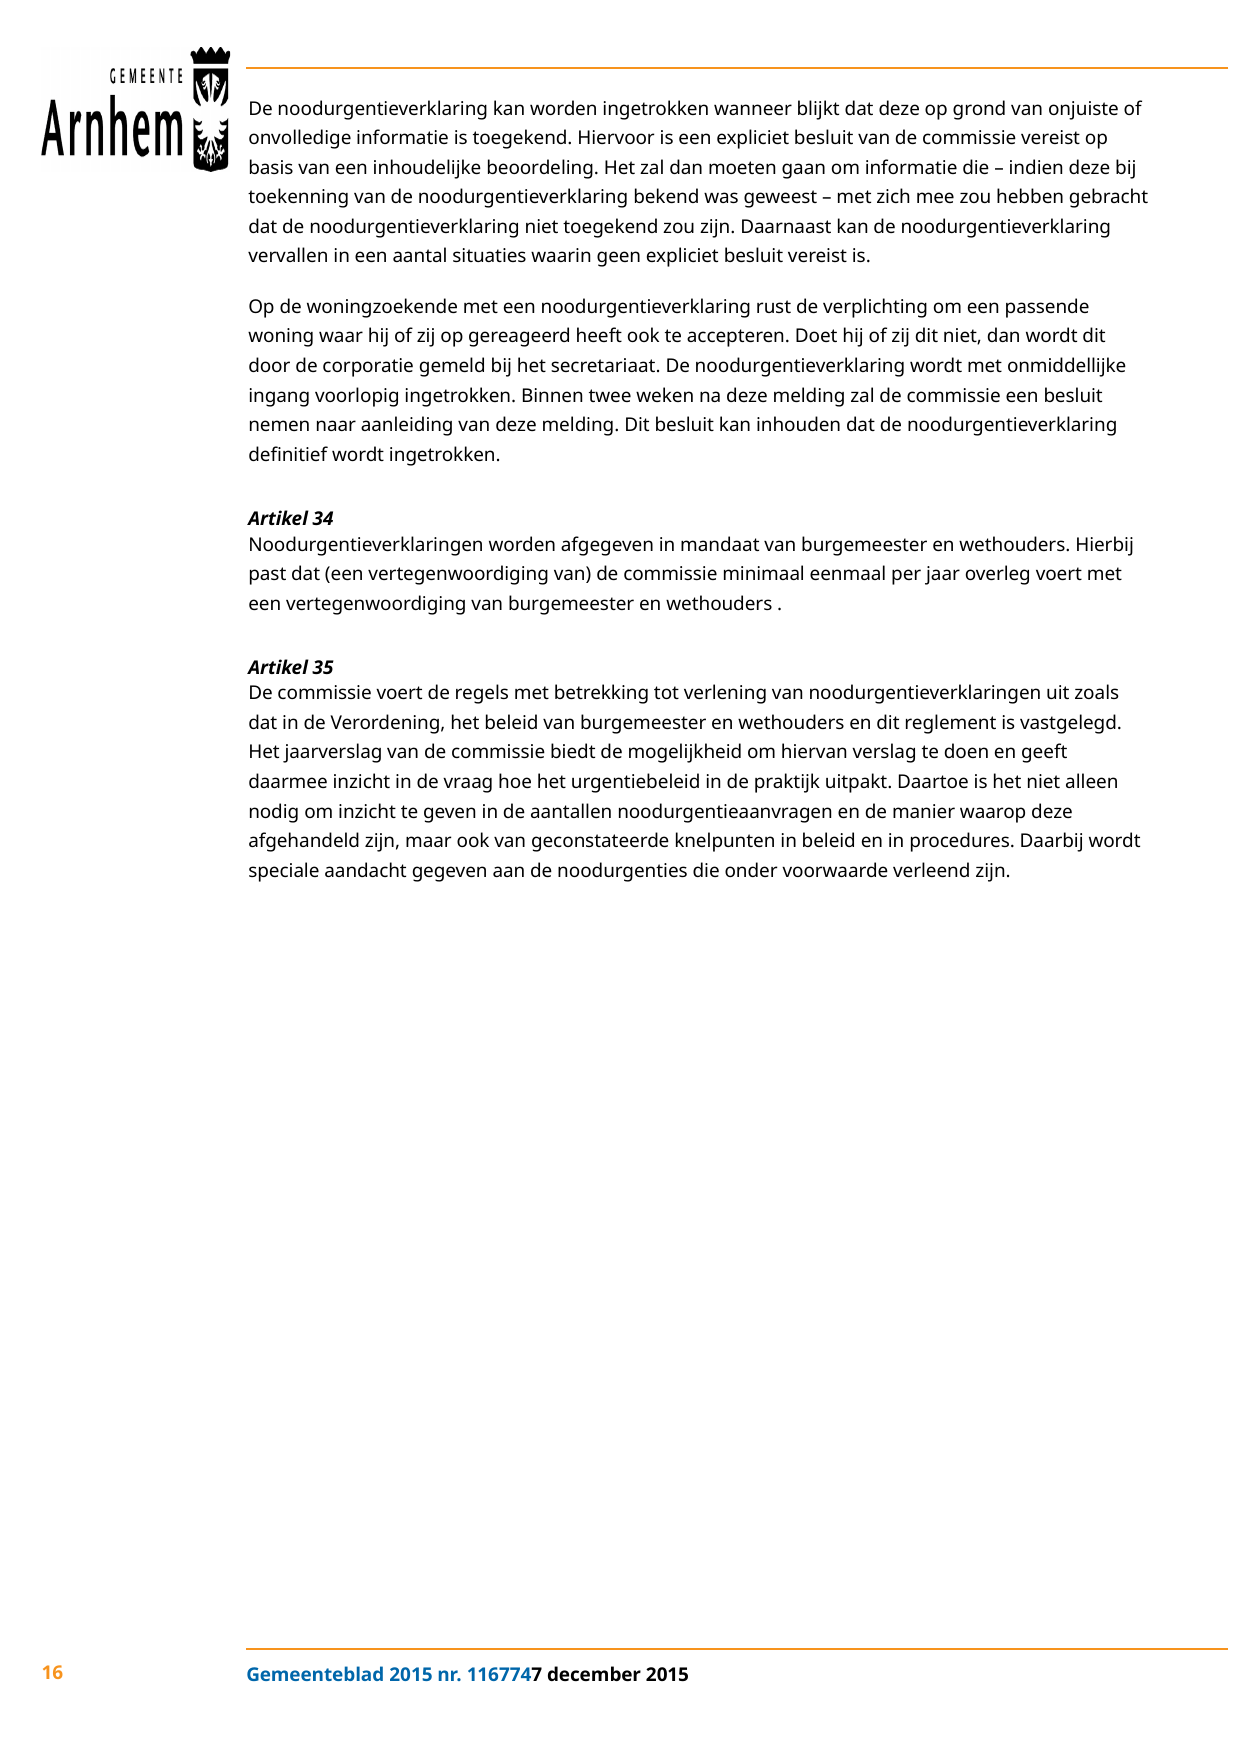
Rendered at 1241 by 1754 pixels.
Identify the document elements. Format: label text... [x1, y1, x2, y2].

text Noodurgentieverklaringen worden afgegeven in mandaat van burgemeester en wethouders. Hierbij past dat (een vertegenwoordiging van) de commissie minimaal eenmaal per jaar overleg voert met een vertegenwoordiging van burgemeester en wethouders . [248, 531, 1152, 616]
text Artikel 35 [248, 654, 1152, 679]
text De commissie voert de regels met betrekking tot verlening van noodurgentieverklaringen uit zoals dat in de Verordening, het beleid van burgemeester en wethouders en dit reglement is vastgelegd. Het jaarverslag van de commissie biedt de mogelijkheid om hiervan verslag te doen en geeft daarmee inzicht in de vraag hoe het urgentiebeleid in de praktijk uitpakt. Daartoe is het niet alleen nodig om inzicht te geven in de aantallen noodurgentieaanvragen en de manier waarop deze afgehandeld zijn, maar ook van geconstateerde knelpunten in beleid en in procedures. Daarbij wordt speciale aandacht gegeven aan de noodurgenties die onder voorwaarde verleend zijn. [248, 679, 1152, 883]
picture [41, 47, 231, 172]
text Artikel 34 [248, 505, 1152, 531]
text Op de woningzoekende met een noodurgentieverklaring rust de verplichting om een passende woning waar hij of zij op gereageerd heeft ook te accepteren. Doet hij of zij dit niet, dan wordt dit door de corporatie gemeld bij het secretariaat. De noodurgentieverklaring wordt met onmiddellijke ingang voorlopig ingetrokken. Binnen twee weken na deze melding zal de commissie een besluit nemen naar aanleiding van deze melding. Dit besluit kan inhouden dat de noodurgentieverklaring definitief wordt ingetrokken. [248, 293, 1152, 467]
text De noodurgentieverklaring kan worden ingetrokken wanneer blijkt dat deze op grond van onjuiste of onvolledige informatie is toegekend. Hiervoor is een expliciet besluit van de commissie vereist op basis van een inhoudelijke beoordeling. Het zal dan moeten gaan om informatie die – indien deze bij toekenning van de noodurgentieverklaring bekend was geweest – met zich mee zou hebben gebracht dat de noodurgentieverklaring niet toegekend zou zijn. Daarnaast kan de noodurgentieverklaring vervallen in een aantal situaties waarin geen expliciet besluit vereist is. [248, 95, 1152, 268]
